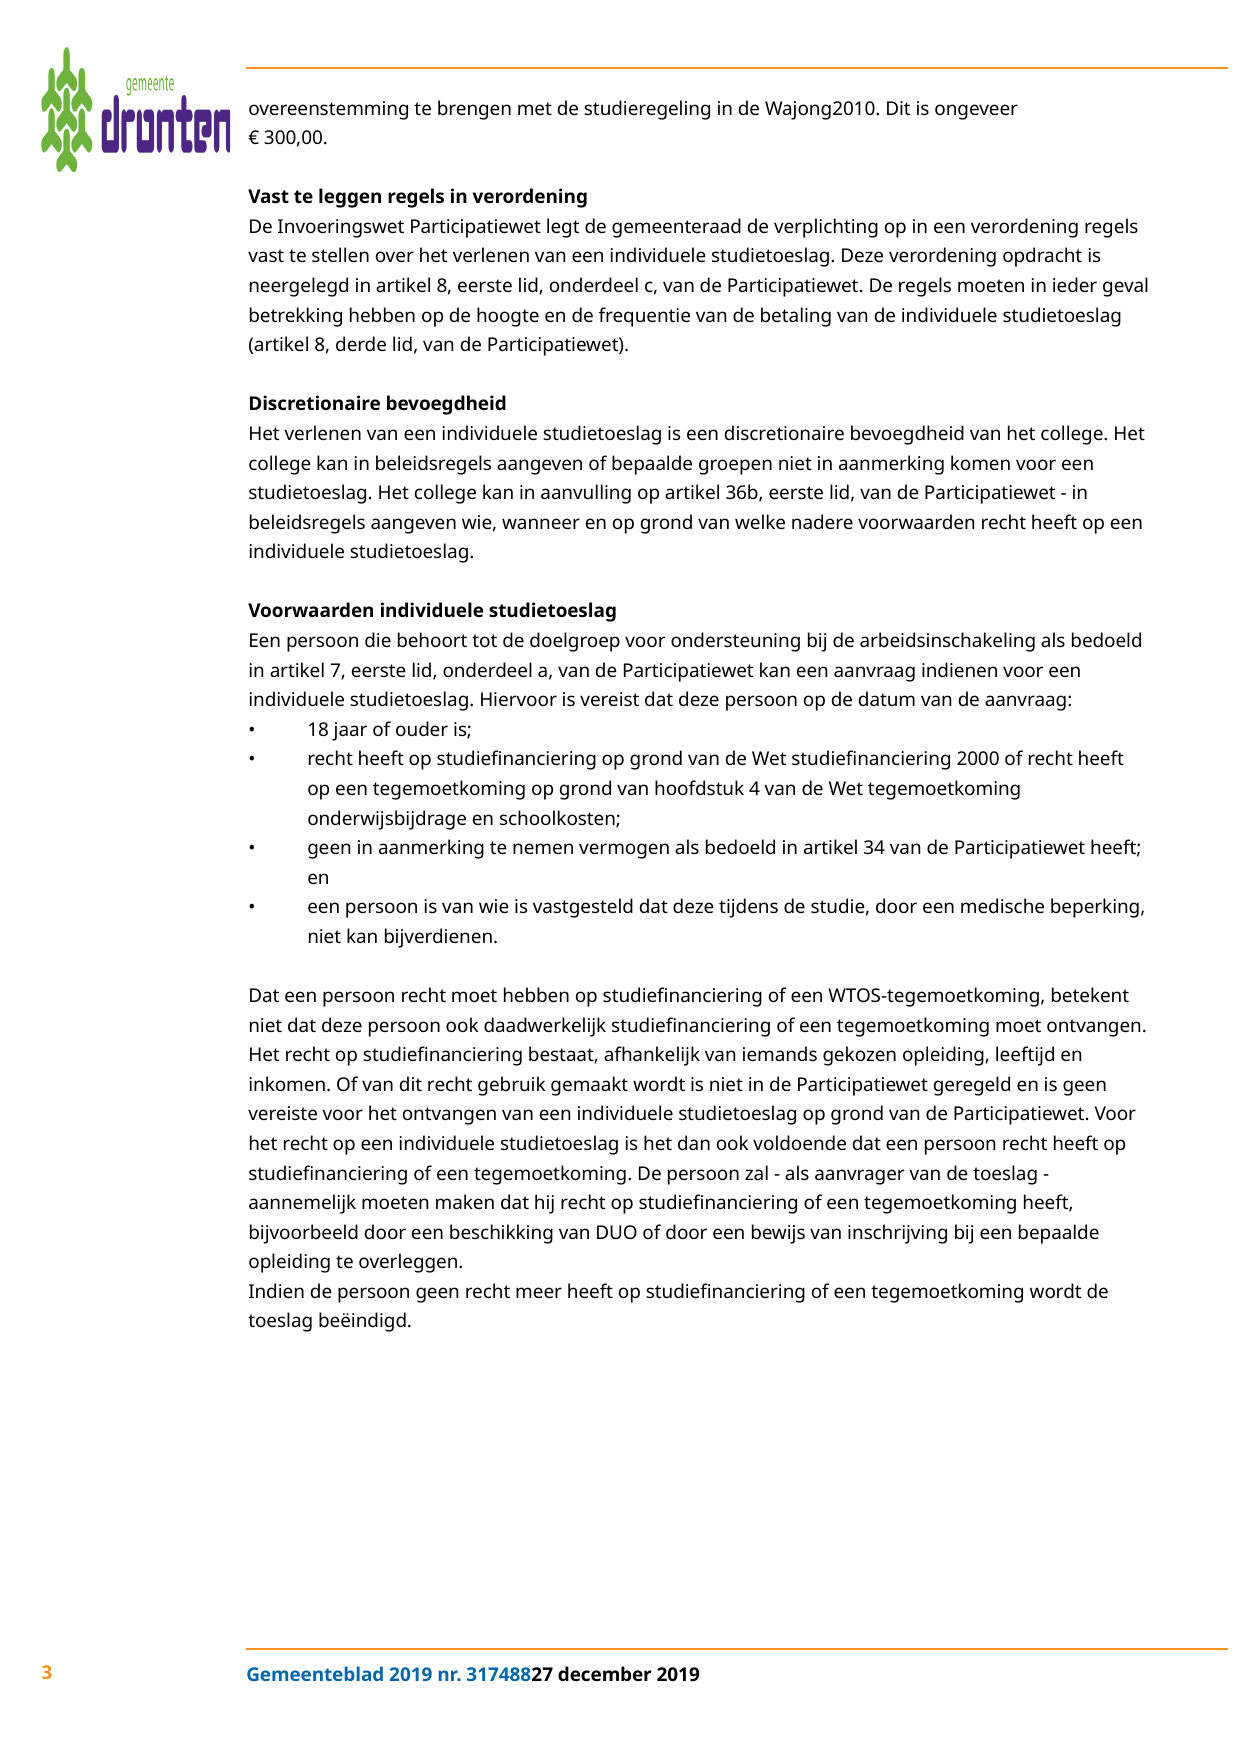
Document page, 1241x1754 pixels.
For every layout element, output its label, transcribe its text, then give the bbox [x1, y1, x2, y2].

text Het verlenen van een individuele studietoeslag is een discretionaire bevoegdheid van het college. Het college kan in beleidsregels aangeven of bepaalde groepen niet in aanmerking komen voor een studietoeslag. Het college kan in aanvulling op artikel 36b, eerste lid, van de Participatiewet - in beleidsregels aangeven wie, wanneer en op grond van welke nadere voorwaarden recht heeft op een individuele studietoeslag. [248, 420, 1152, 564]
text Voorwaarden individuele studietoeslag [248, 598, 1152, 623]
text € 300,00. [248, 124, 1152, 150]
text Vast te leggen regels in verordening [248, 183, 1152, 209]
text De Invoeringswet Participatiewet legt de gemeenteraad de verplichting op in een verordening regels vast te stellen over het verlenen van een individuele studietoeslag. Deze verordening opdracht is neergelegd in artikel 8, eerste lid, onderdeel c, van de Participatiewet. De regels moeten in ieder geval betrekking hebben op de hoogte en de frequentie van de betaling van de individuele studietoeslag (artikel 8, derde lid, van de Participatiewet). [248, 213, 1152, 357]
text Discretionaire bevoegdheid [248, 391, 1152, 416]
list recht heeft op studiefinanciering op grond van de Wet studiefinanciering 2000 of recht heeft op een tegemoetkoming op grond van hoofdstuk 4 van de Wet tegemoetkoming onderwijsbijdrage en schoolkosten; [248, 746, 1152, 831]
text Een persoon die behoort tot de doelgroep voor ondersteuning bij de arbeidsinschakeling als bedoeld in artikel 7, eerste lid, onderdeel a, van de Participatiewet kan een aanvraag indienen voor een individuele studietoeslag. Hiervoor is vereist dat deze persoon op de datum van de aanvraag: [248, 627, 1152, 712]
text Dat een persoon recht moet hebben op studiefinanciering of een WTOS-tegemoetkoming, betekent niet dat deze persoon ook daadwerkelijk studiefinanciering of een tegemoetkoming moet ontvangen. Het recht op studiefinanciering bestaat, afhankelijk van iemands gekozen opleiding, leeftijd en inkomen. Of van dit recht gebruik gemaakt wordt is niet in de Participatiewet geregeld en is geen vereiste voor het ontvangen van een individuele studietoeslag op grond van de Participatiewet. Voor het recht op een individuele studietoeslag is het dan ook voldoende dat een persoon recht heeft op studiefinanciering of een tegemoetkoming. De persoon zal - als aanvrager van de toeslag - aannemelijk moeten maken dat hij recht op studiefinanciering of een tegemoetkoming heeft, bijvoorbeeld door een beschikking van DUO of door een bewijs van inschrijving bij een bepaalde opleiding te overleggen. [248, 982, 1152, 1274]
text overeenstemming te brengen met de studieregeling in de Wajong2010. Dit is ongeveer [248, 95, 1152, 121]
text Indien de persoon geen recht meer heeft op studiefinanciering of een tegemoetkoming wordt de toeslag beëindigd. [248, 1278, 1152, 1333]
list geen in aanmerking te nemen vermogen als bedoeld in artikel 34 van de Participatiewet heeft; en [248, 834, 1152, 890]
list 18 jaar of ouder is; [248, 716, 1152, 742]
list een persoon is van wie is vastgesteld dat deze tijdens de studie, door een medische beperking, niet kan bijverdienen. [248, 893, 1152, 949]
picture [41, 47, 231, 172]
